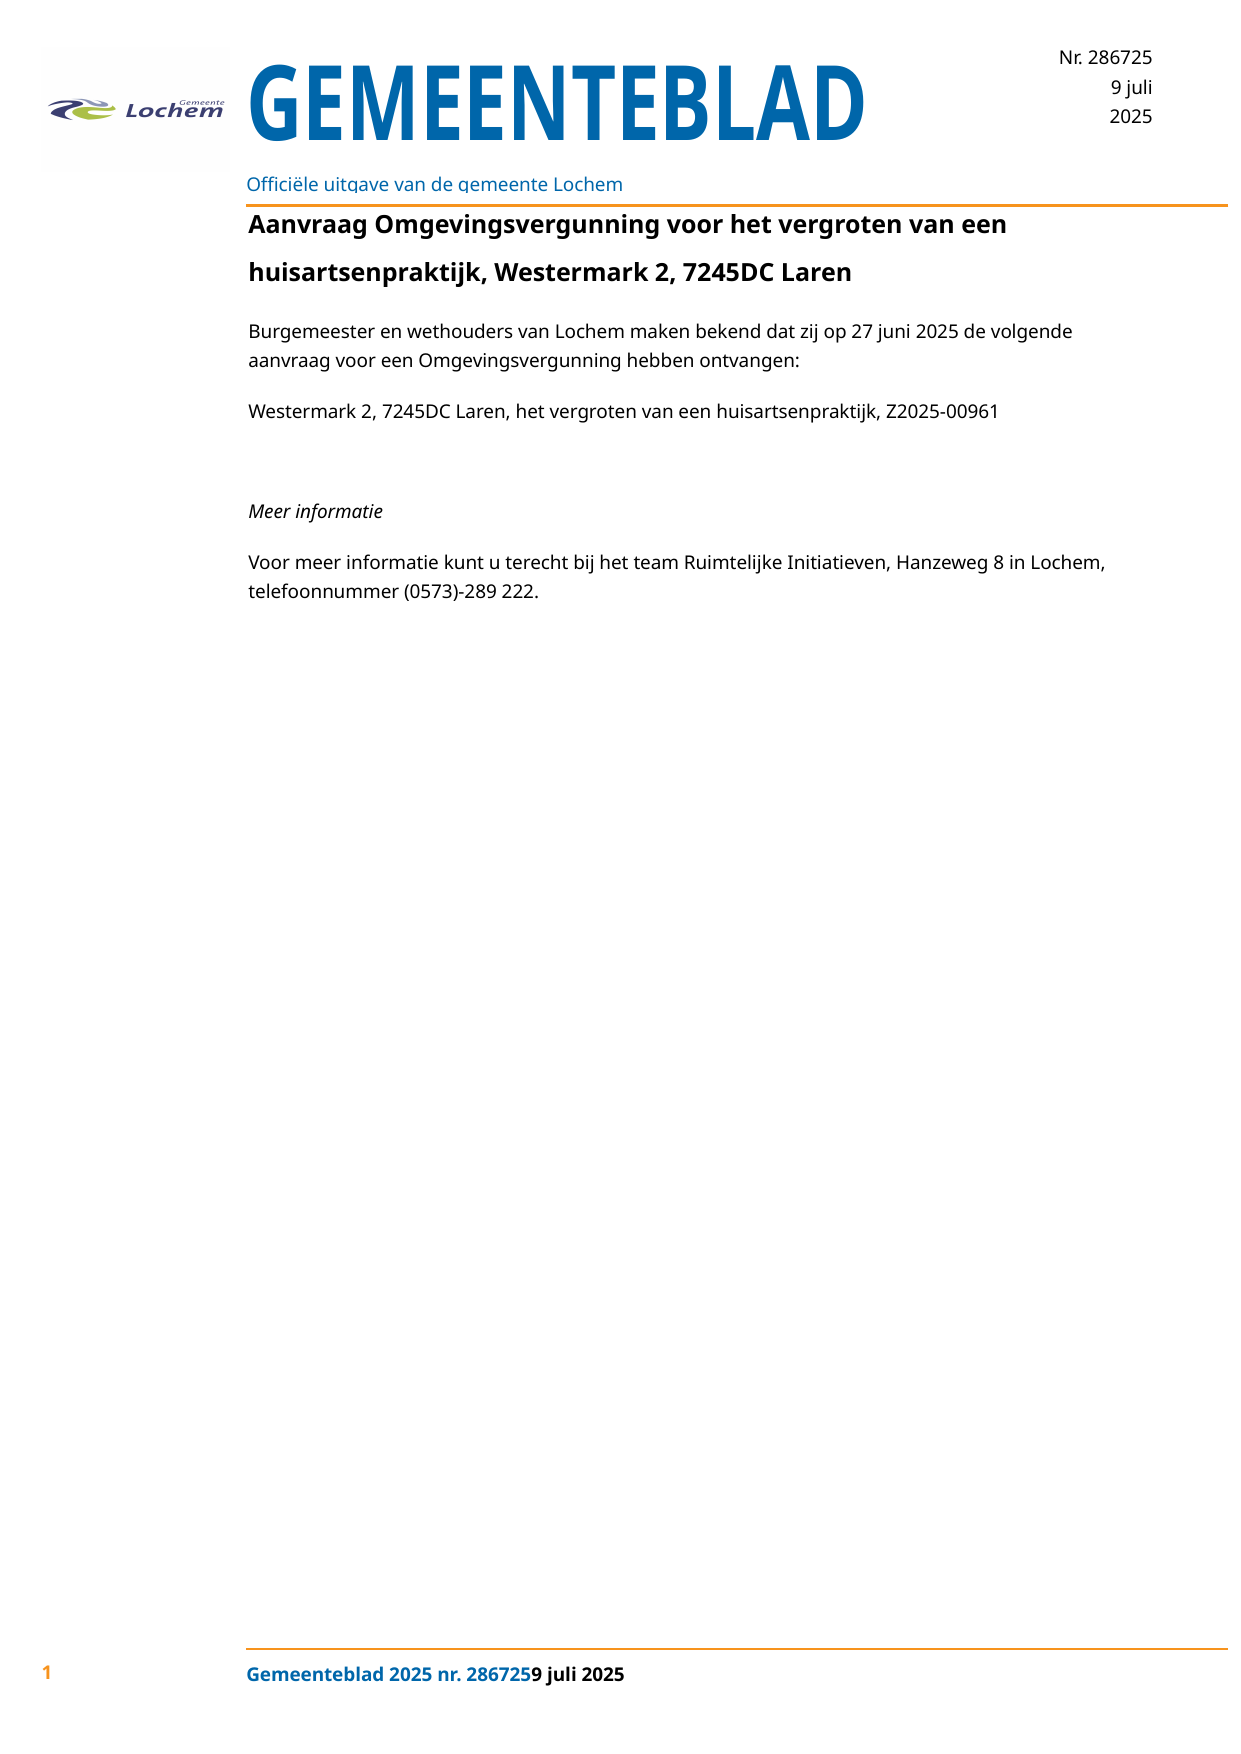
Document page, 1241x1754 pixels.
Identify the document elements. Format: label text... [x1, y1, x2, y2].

text Aanvraag Omgevingsvergunning voor het vergroten van een huisartsenpraktijk, Westermark 2, 7245DC Laren [248, 207, 1152, 288]
text Meer informatie [248, 499, 1152, 524]
text Voor meer informatie kunt u terecht bij het team Ruimtelijke Initiatieven, Hanzeweg 8 in Lochem, telefoonnummer (0573)-289 222. [248, 549, 1152, 604]
picture [41, 47, 231, 172]
text Burgemeester en wethouders van Lochem maken bekend dat zij op 27 juni 2025 de volgende aanvraag voor een Omgevingsvergunning hebben ontvangen: [248, 318, 1152, 373]
text Westermark 2, 7245DC Laren, het vergroten van een huisartsenpraktijk, Z2025-00961 [248, 398, 1152, 424]
